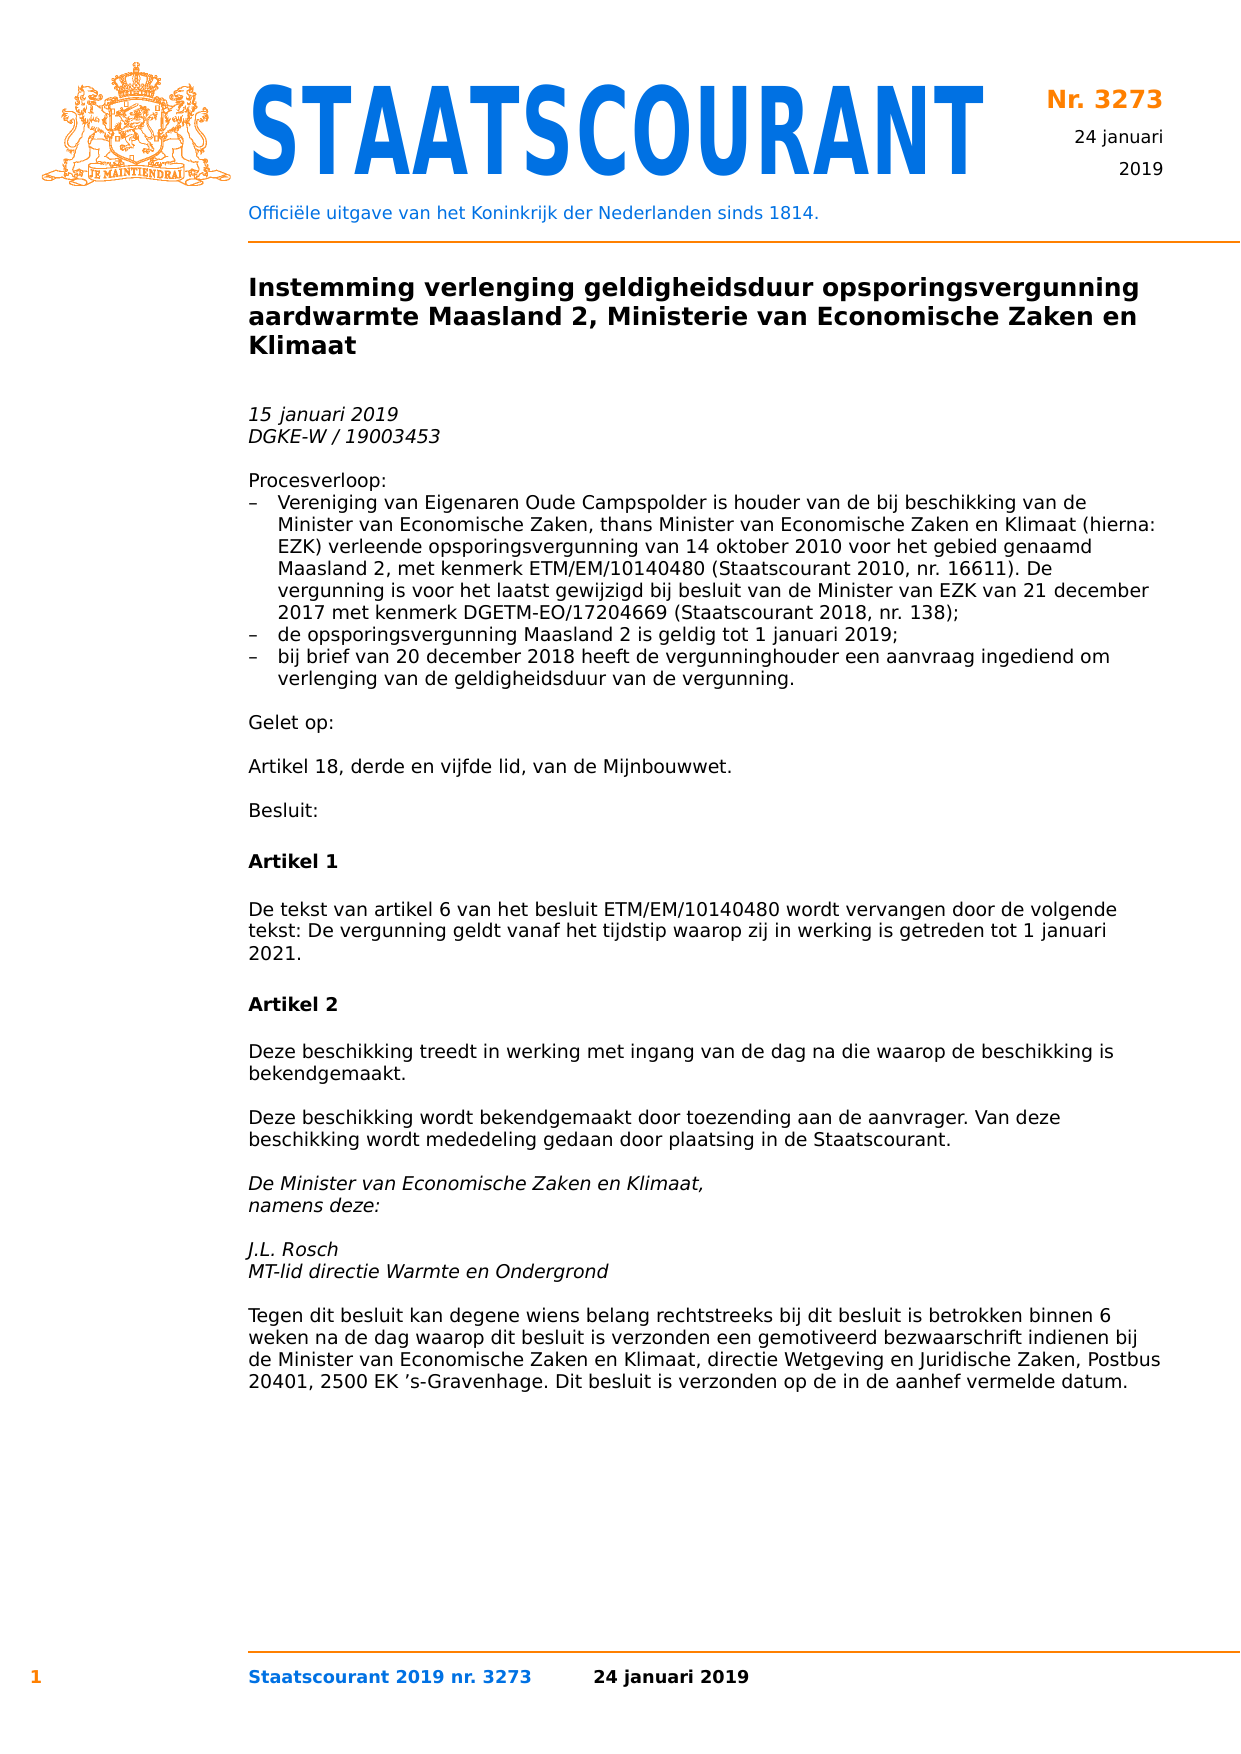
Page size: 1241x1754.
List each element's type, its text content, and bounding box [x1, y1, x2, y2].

table_header STAATSCOURANT [248, 62, 998, 203]
subtitle Instemming verlenging geldigheidsduur opsporingsvergunning aardwarmte Maasland 2, Ministerie van Economische Zaken en Klimaat [248, 273, 1163, 361]
table_cell Officiële uitgave van het Koninkrijk der Nederlanden sinds 1814. [248, 203, 1240, 241]
text Deze beschikking wordt bekendgemaakt door toezending aan de aanvrager. Van deze beschikking wordt mededeling gedaan door plaatsing in de Staatscourant. [248, 1107, 1163, 1151]
subtitle Artikel 1 [248, 851, 1163, 873]
text DGKE-W / 19003453 [248, 426, 1163, 448]
text Artikel 18, derde en vijfde lid, van de Mijnbouwwet. [248, 756, 1163, 778]
text – de opsporingsvergunning Maasland 2 is geldig tot 1 januari 2019; [248, 624, 1163, 646]
table_cell 2019 [998, 153, 1240, 203]
table_header Nr. 3273 [998, 62, 1240, 121]
text Procesverloop: [248, 470, 1163, 492]
text Tegen dit besluit kan degene wiens belang rechtstreeks bij dit besluit is betrokken binnen 6 weken na de dag waarop dit besluit is verzonden een gemotiveerd bezwaarschrift indienen bij de Minister van Economische Zaken en Klimaat, directie Wetgeving en Juridische Zaken, Postbus 20401, 2500 EK ’s-Gravenhage. Dit besluit is verzonden op de in de aanhef vermelde datum. [248, 1305, 1163, 1393]
subtitle Artikel 2 [248, 994, 1163, 1016]
text Deze beschikking treedt in werking met ingang van de dag na die waarop de beschikking is bekendgemaakt. [248, 1041, 1163, 1085]
text – Vereniging van Eigenaren Oude Campspolder is houder van de bij beschikking van de Minister van Economische Zaken, thans Minister van Economische Zaken en Klimaat (hierna: EZK) verleende opsporingsvergunning van 14 oktober 2010 voor het gebied genaamd Maasland 2, met kenmerk ETM/EM/10140480 (Staatscourant 2010, nr. 16611). De vergunning is voor het laatst gewijzigd bij besluit van de Minister van EZK van 21 december 2017 met kenmerk DGETM-EO/17204669 (Staatscourant 2018, nr. 138); [248, 492, 1163, 624]
text Besluit: [248, 799, 1163, 821]
text De Minister van Economische Zaken en Klimaat, namens deze: J.L. Rosch MT-lid directie Warmte en Ondergrond [248, 1173, 1163, 1283]
text – bij brief van 20 december 2018 heeft de vergunninghouder een aanvraag ingediend om verlenging van de geldigheidsduur van de vergunning. [248, 646, 1163, 690]
table_cell 24 januari [998, 121, 1240, 153]
text 15 januari 2019 [248, 404, 1163, 426]
picture [41, 62, 231, 186]
text Gelet op: [248, 712, 1163, 734]
table_header [25, 62, 248, 241]
text De tekst van artikel 6 van het besluit ETM/EM/10140480 wordt vervangen door de volgende tekst: De vergunning geldt vanaf het tijdstip waarop zij in werking is getreden tot 1 januari 2021. [248, 898, 1163, 964]
